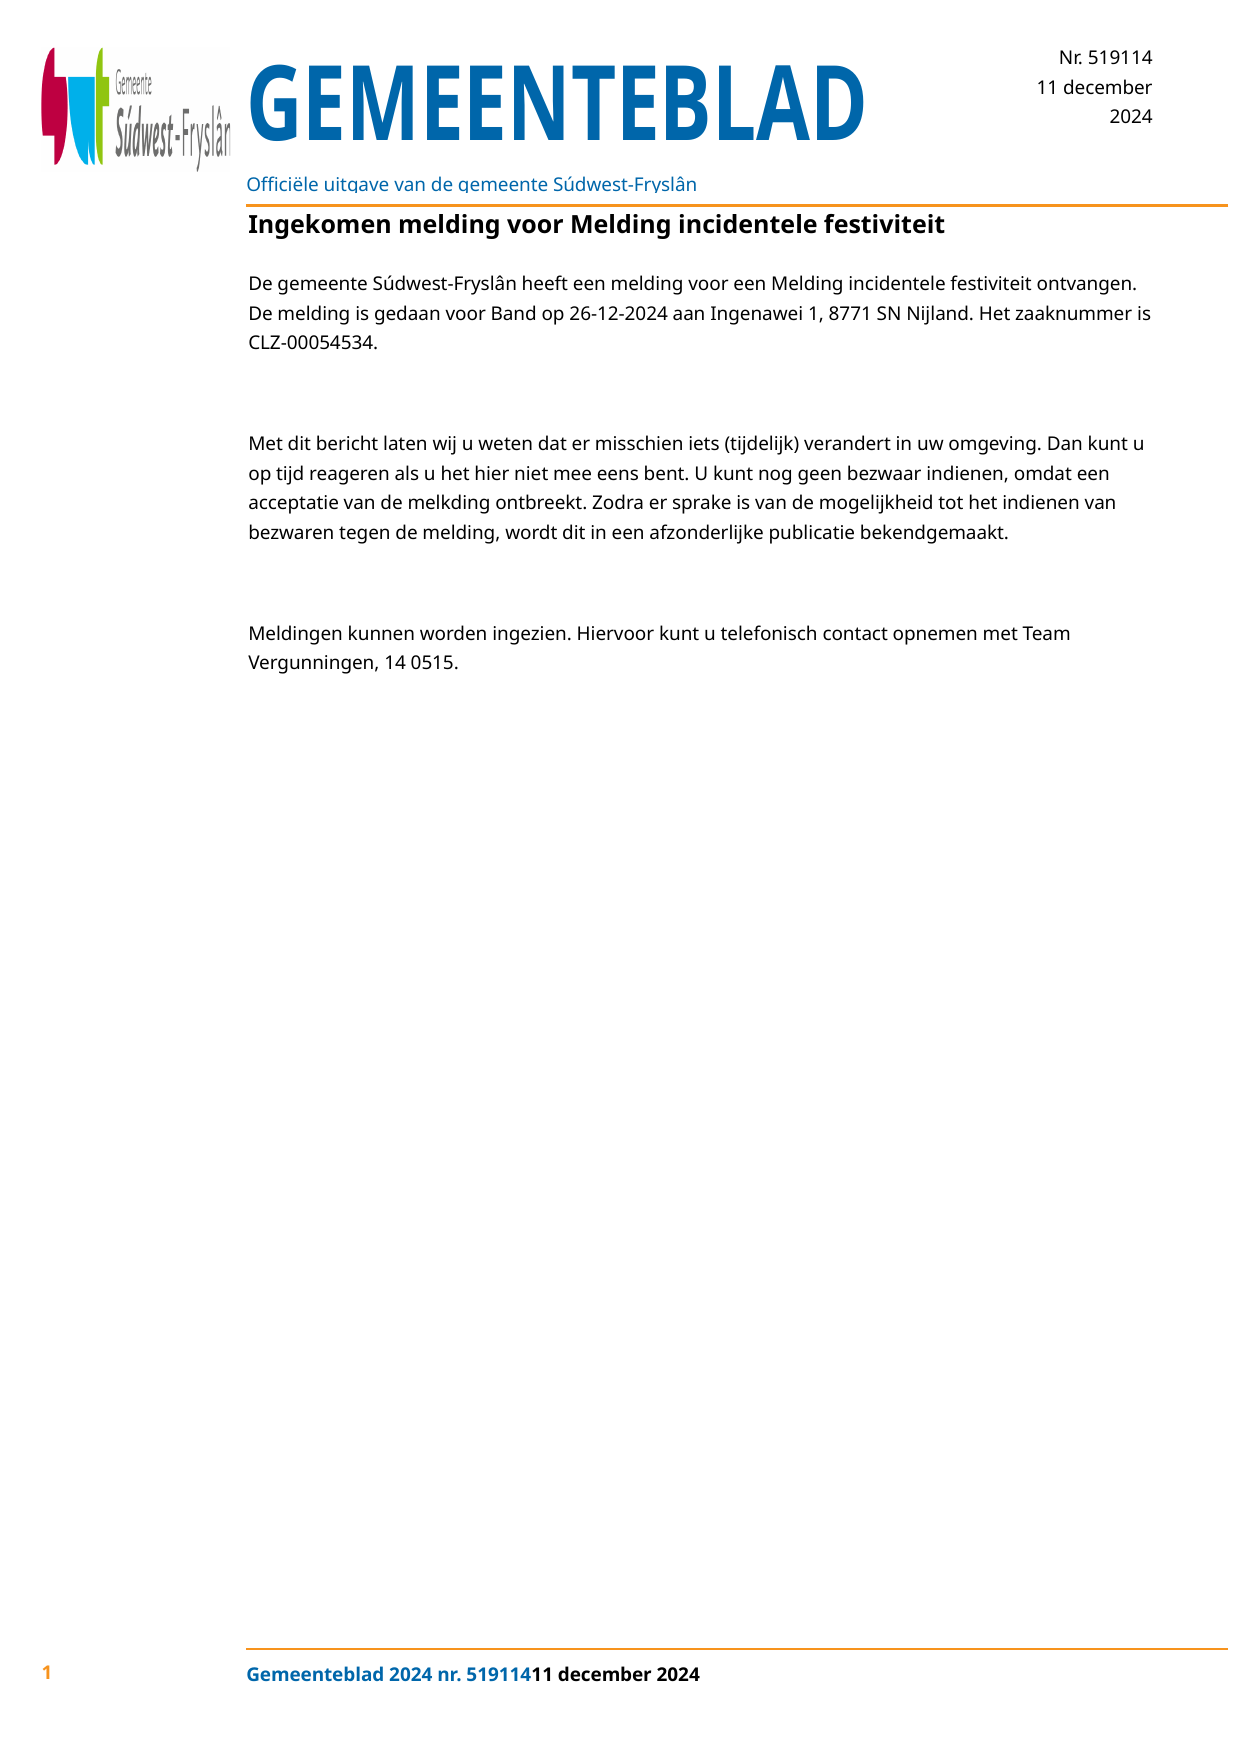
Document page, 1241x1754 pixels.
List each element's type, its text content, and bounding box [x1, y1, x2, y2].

text Met dit bericht laten wij u weten dat er misschien iets (tijdelijk) verandert in uw omgeving. Dan kunt u op tijd reageren als u het hier niet mee eens bent. U kunt nog geen bezwaar indienen, omdat een acceptatie van de melkding ontbreekt. Zodra er sprake is van de mogelijkheid tot het indienen van bezwaren tegen de melding, wordt dit in een afzonderlijke publicatie bekendgemaakt. [248, 430, 1152, 545]
text Ingekomen melding voor Melding incidentele festiviteit [248, 207, 1152, 241]
text De gemeente Súdwest-Fryslân heeft een melding voor een Melding incidentele festiviteit ontvangen. De melding is gedaan voor Band op 26-12-2024 aan Ingenawei 1, 8771 SN Nijland. Het zaaknummer is CLZ-00054534. [248, 270, 1152, 355]
text Meldingen kunnen worden ingezien. Hiervoor kunt u telefonisch contact opnemen met Team Vergunningen, 14 0515. [248, 620, 1152, 675]
picture [41, 47, 231, 172]
